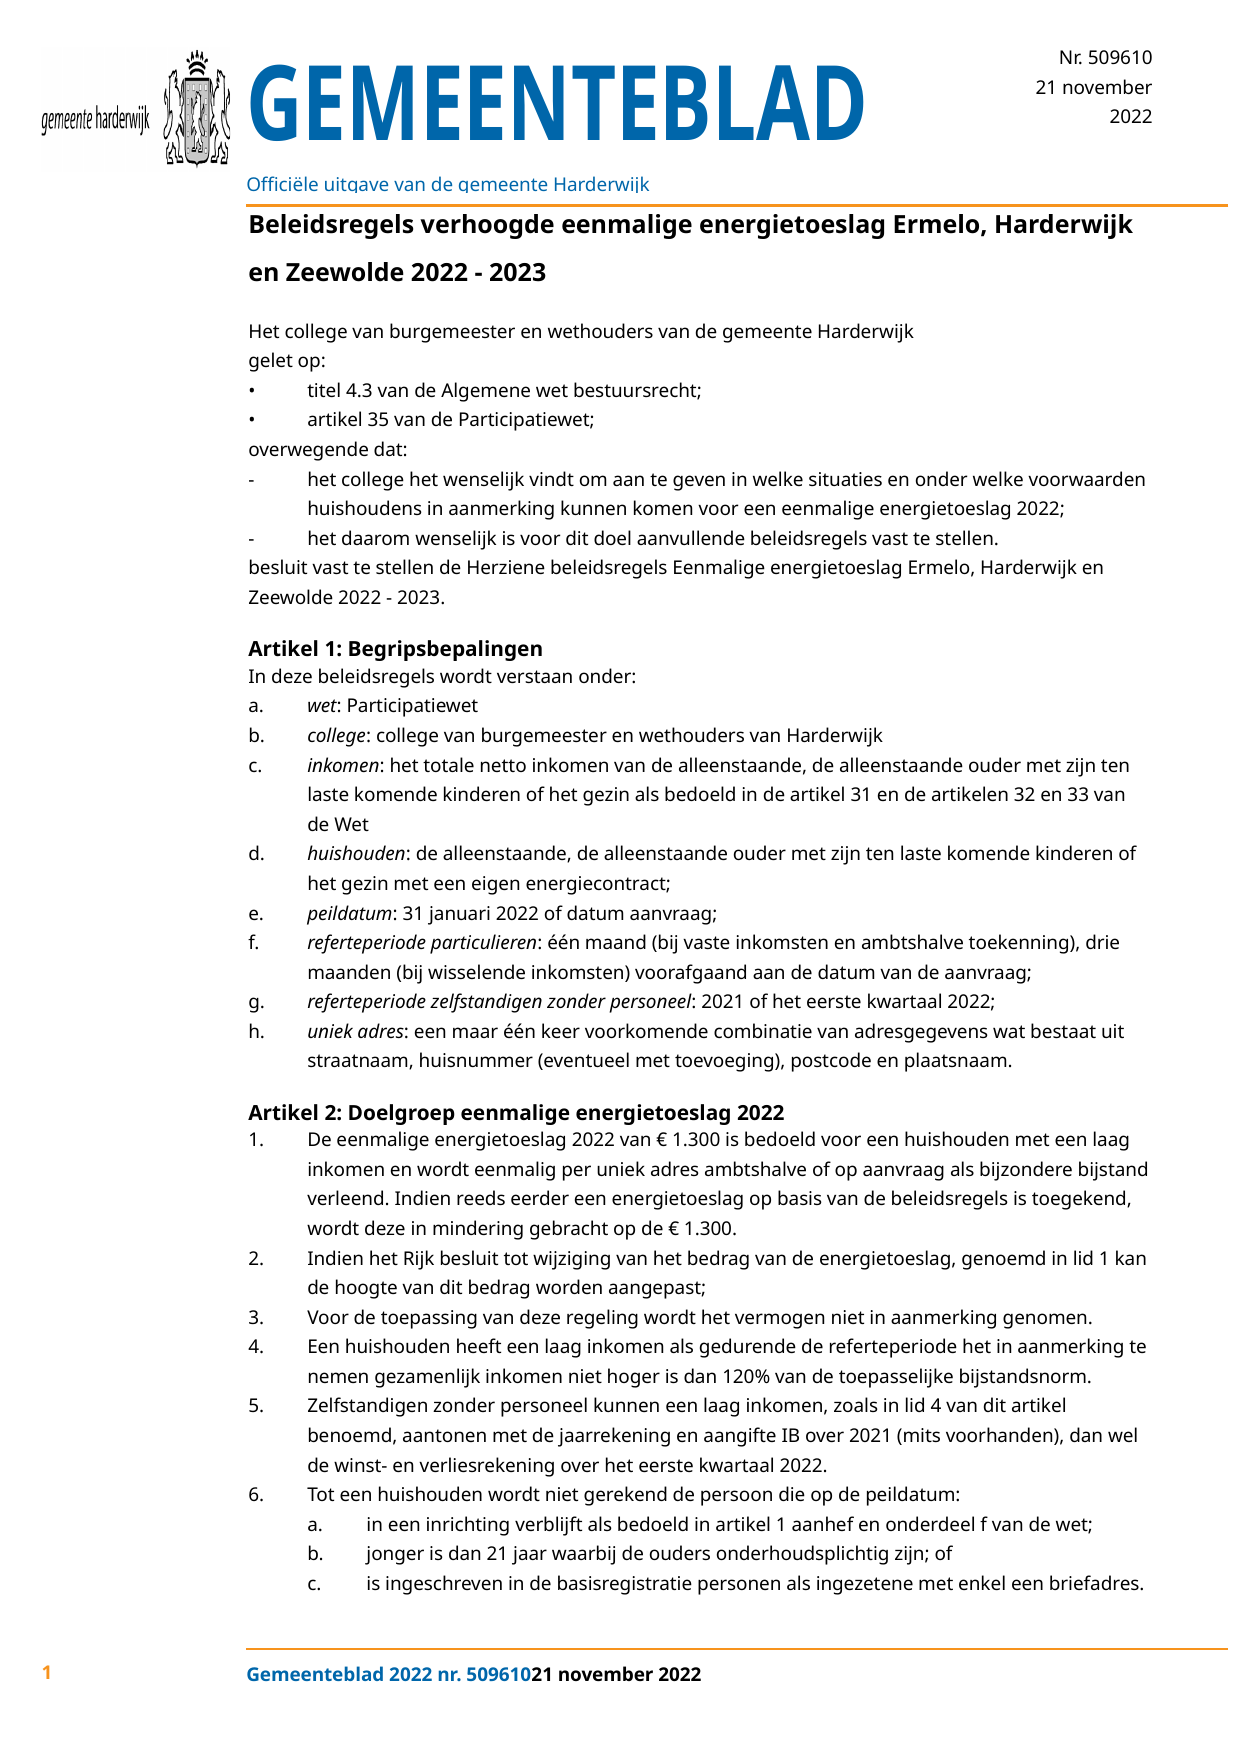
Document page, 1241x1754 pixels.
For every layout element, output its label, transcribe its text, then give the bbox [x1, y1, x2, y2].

text Artikel 2: Doelgroep eenmalige energietoeslag 2022 [248, 1098, 1152, 1126]
list referteperiode particulieren: één maand (bij vaste inkomsten en ambtshalve toekenning), drie maanden (bij wisselende inkomsten) voorafgaand aan de datum van de aanvraag; [248, 929, 1152, 984]
list uniek adres: een maar één keer voorkomende combinatie van adresgegevens wat bestaat uit straatnaam, huisnummer (eventueel met toevoeging), postcode en plaatsnaam. [248, 1018, 1152, 1073]
text Het college van burgemeester en wethouders van de gemeente Harderwijk [248, 318, 1152, 344]
list Indien het Rijk besluit tot wijziging van het bedrag van de energietoeslag, genoemd in lid 1 kan de hoogte van dit bedrag worden aangepast; [248, 1245, 1152, 1300]
list het college het wenselijk vindt om aan te geven in welke situaties en onder welke voorwaarden huishoudens in aanmerking kunnen komen voor een eenmalige energietoeslag 2022; [248, 466, 1152, 521]
text Beleidsregels verhoogde eenmalige energietoeslag Ermelo, Harderwijk en Zeewolde 2022 - 2023 [248, 207, 1152, 288]
text overwegende dat: [248, 436, 1152, 462]
list huishouden: de alleenstaande, de alleenstaande ouder met zijn ten laste komende kinderen of het gezin met een eigen energiecontract; [248, 841, 1152, 896]
list in een inrichting verblijft als bedoeld in artikel 1 aanhef en onderdeel f van de wet; [307, 1511, 1152, 1537]
list het daarom wenselijk is voor dit doel aanvullende beleidsregels vast te stellen. [248, 525, 1152, 551]
list inkomen: het totale netto inkomen van de alleenstaande, de alleenstaande ouder met zijn ten laste komende kinderen of het gezin als bedoeld in de artikel 31 en de artikelen 32 en 33 van de Wet [248, 752, 1152, 837]
list referteperiode zelfstandigen zonder personeel: 2021 of het eerste kwartaal 2022; [248, 988, 1152, 1014]
picture [41, 47, 231, 172]
list college: college van burgemeester en wethouders van Harderwijk [248, 722, 1152, 748]
list Tot een huishouden wordt niet gerekend de persoon die op de peildatum: [248, 1481, 1152, 1507]
list Zelfstandigen zonder personeel kunnen een laag inkomen, zoals in lid 4 van dit artikel benoemd, aantonen met de jaarrekening en aangifte IB over 2021 (mits voorhanden), dan wel de winst- en verliesrekening over het eerste kwartaal 2022. [248, 1393, 1152, 1478]
list Een huishouden heeft een laag inkomen als gedurende de referteperiode het in aanmerking te nemen gezamenlijk inkomen niet hoger is dan 120% van de toepasselijke bijstandsnorm. [248, 1333, 1152, 1389]
list Voor de toepassing van deze regeling wordt het vermogen niet in aanmerking genomen. [248, 1304, 1152, 1330]
list wet: Participatiewet [248, 693, 1152, 718]
text Artikel 1: Begripsbepalingen [248, 634, 1152, 663]
list peildatum: 31 januari 2022 of datum aanvraag; [248, 900, 1152, 925]
text besluit vast te stellen de Herziene beleidsregels Eenmalige energietoeslag Ermelo, Harderwijk en Zeewolde 2022 - 2023. [248, 554, 1152, 610]
text gelet op: [248, 347, 1152, 373]
text In deze beleidsregels wordt verstaan onder: [248, 663, 1152, 689]
list is ingeschreven in de basisregistratie personen als ingezetene met enkel een briefadres. [307, 1570, 1152, 1596]
list artikel 35 van de Participatiewet; [248, 407, 1152, 432]
list jonger is dan 21 jaar waarbij de ouders onderhoudsplichtig zijn; of [307, 1541, 1152, 1566]
list titel 4.3 van de Algemene wet bestuursrecht; [248, 377, 1152, 403]
list De eenmalige energietoeslag 2022 van € 1.300 is bedoeld voor een huishouden met een laag inkomen en wordt eenmalig per uniek adres ambtshalve of op aanvraag als bijzondere bijstand verleend. Indien reeds eerder een energietoeslag op basis van de beleidsregels is toegekend, wordt deze in mindering gebracht op de € 1.300. [248, 1126, 1152, 1241]
